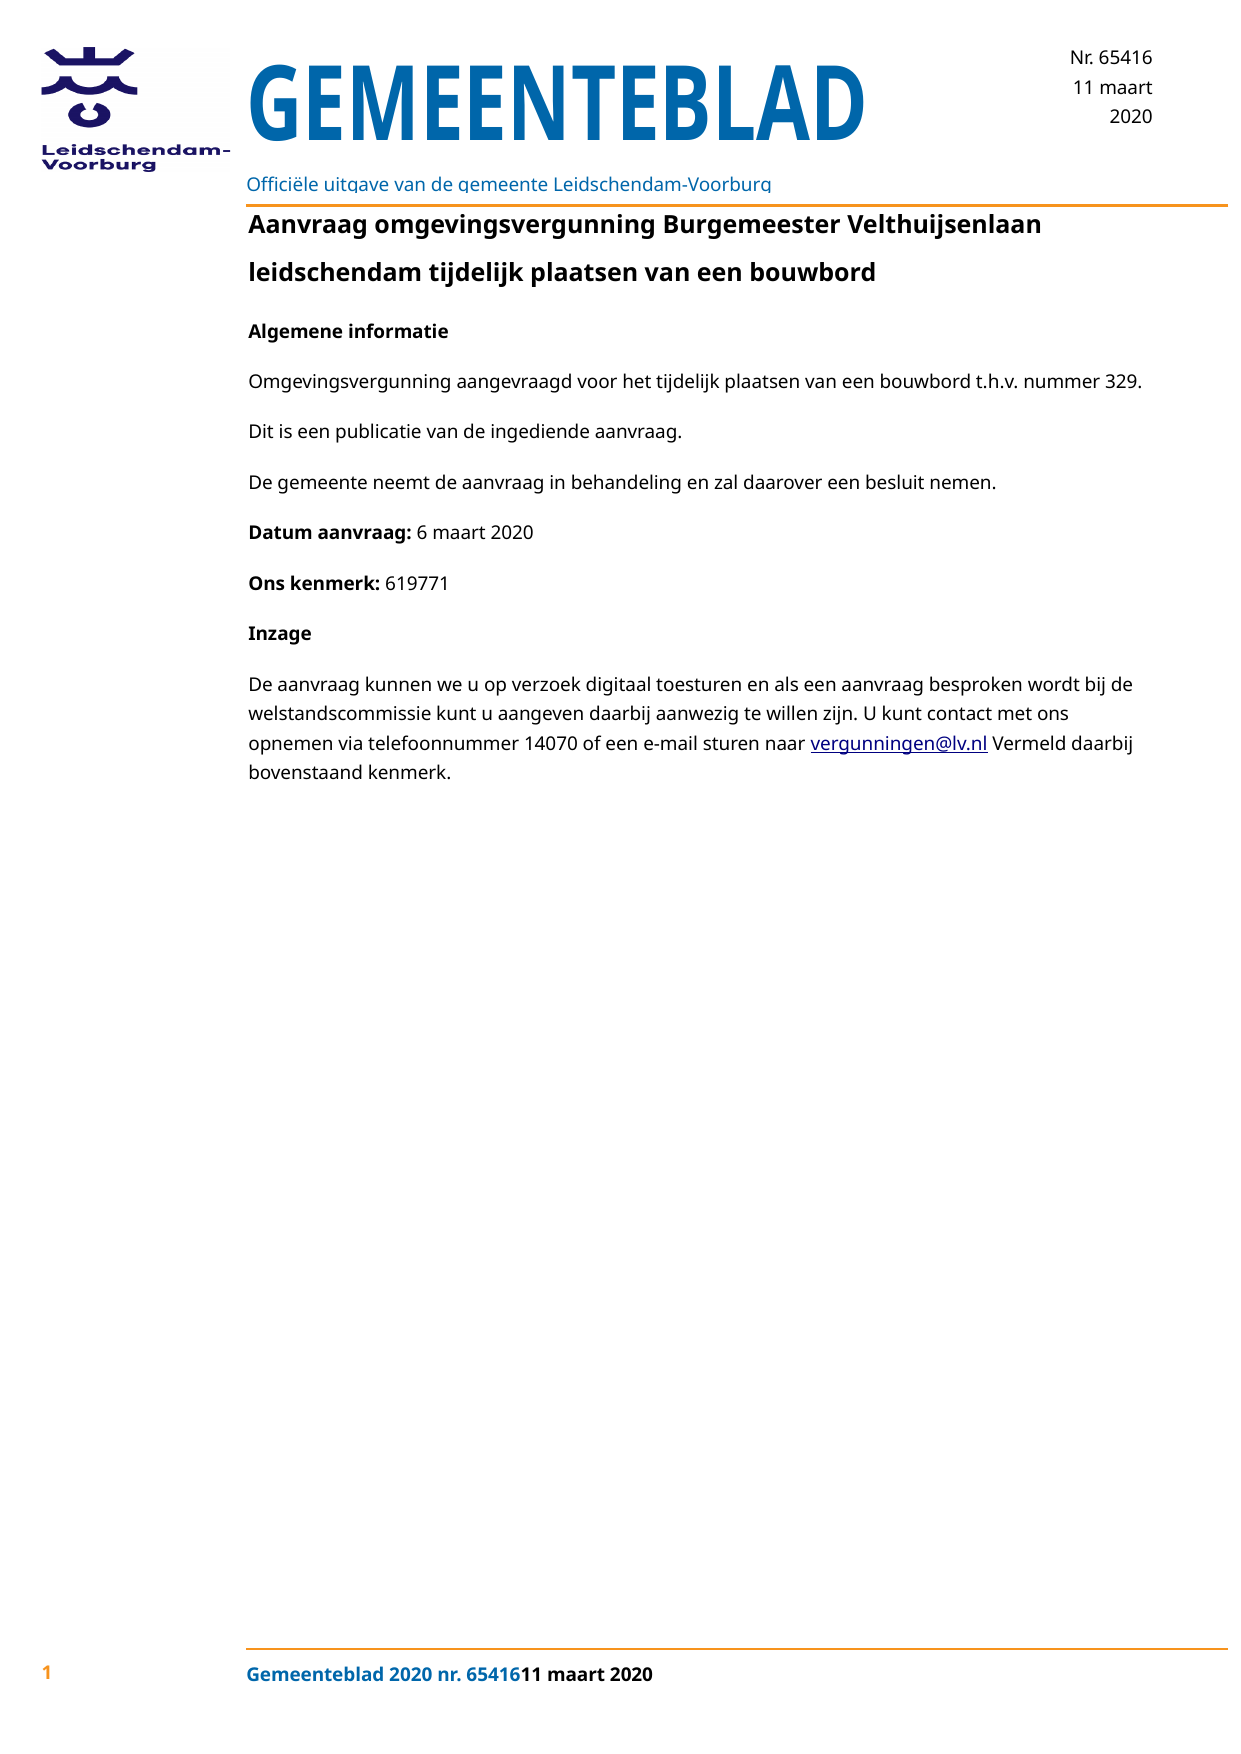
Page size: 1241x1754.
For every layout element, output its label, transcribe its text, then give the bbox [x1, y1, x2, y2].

text De gemeente neemt de aanvraag in behandeling en zal daarover een besluit nemen. [248, 469, 1152, 495]
text De aanvraag kunnen we u op verzoek digitaal toesturen en als een aanvraag besproken wordt bij de welstandscommissie kunt u aangeven daarbij aanwezig te willen zijn. U kunt contact met ons opnemen via telefoonnummer 14070 of een e-mail sturen naar vergunningen@lv.nl Vermeld daarbij bovenstaand kenmerk. [248, 671, 1152, 785]
text Aanvraag omgevingsvergunning Burgemeester Velthuijsenlaan leidschendam tijdelijk plaatsen van een bouwbord [248, 207, 1152, 288]
picture [41, 47, 231, 172]
text Datum aanvraag: 6 maart 2020 [248, 519, 1152, 545]
text Ons kenmerk: 619771 [248, 570, 1152, 596]
text Dit is een publicatie van de ingediende aanvraag. [248, 419, 1152, 444]
text Omgevingsvergunning aangevraagd voor het tijdelijk plaatsen van een bouwbord t.h.v. nummer 329. [248, 368, 1152, 394]
text Inzage [248, 620, 1152, 646]
text Algemene informatie [248, 318, 1152, 344]
